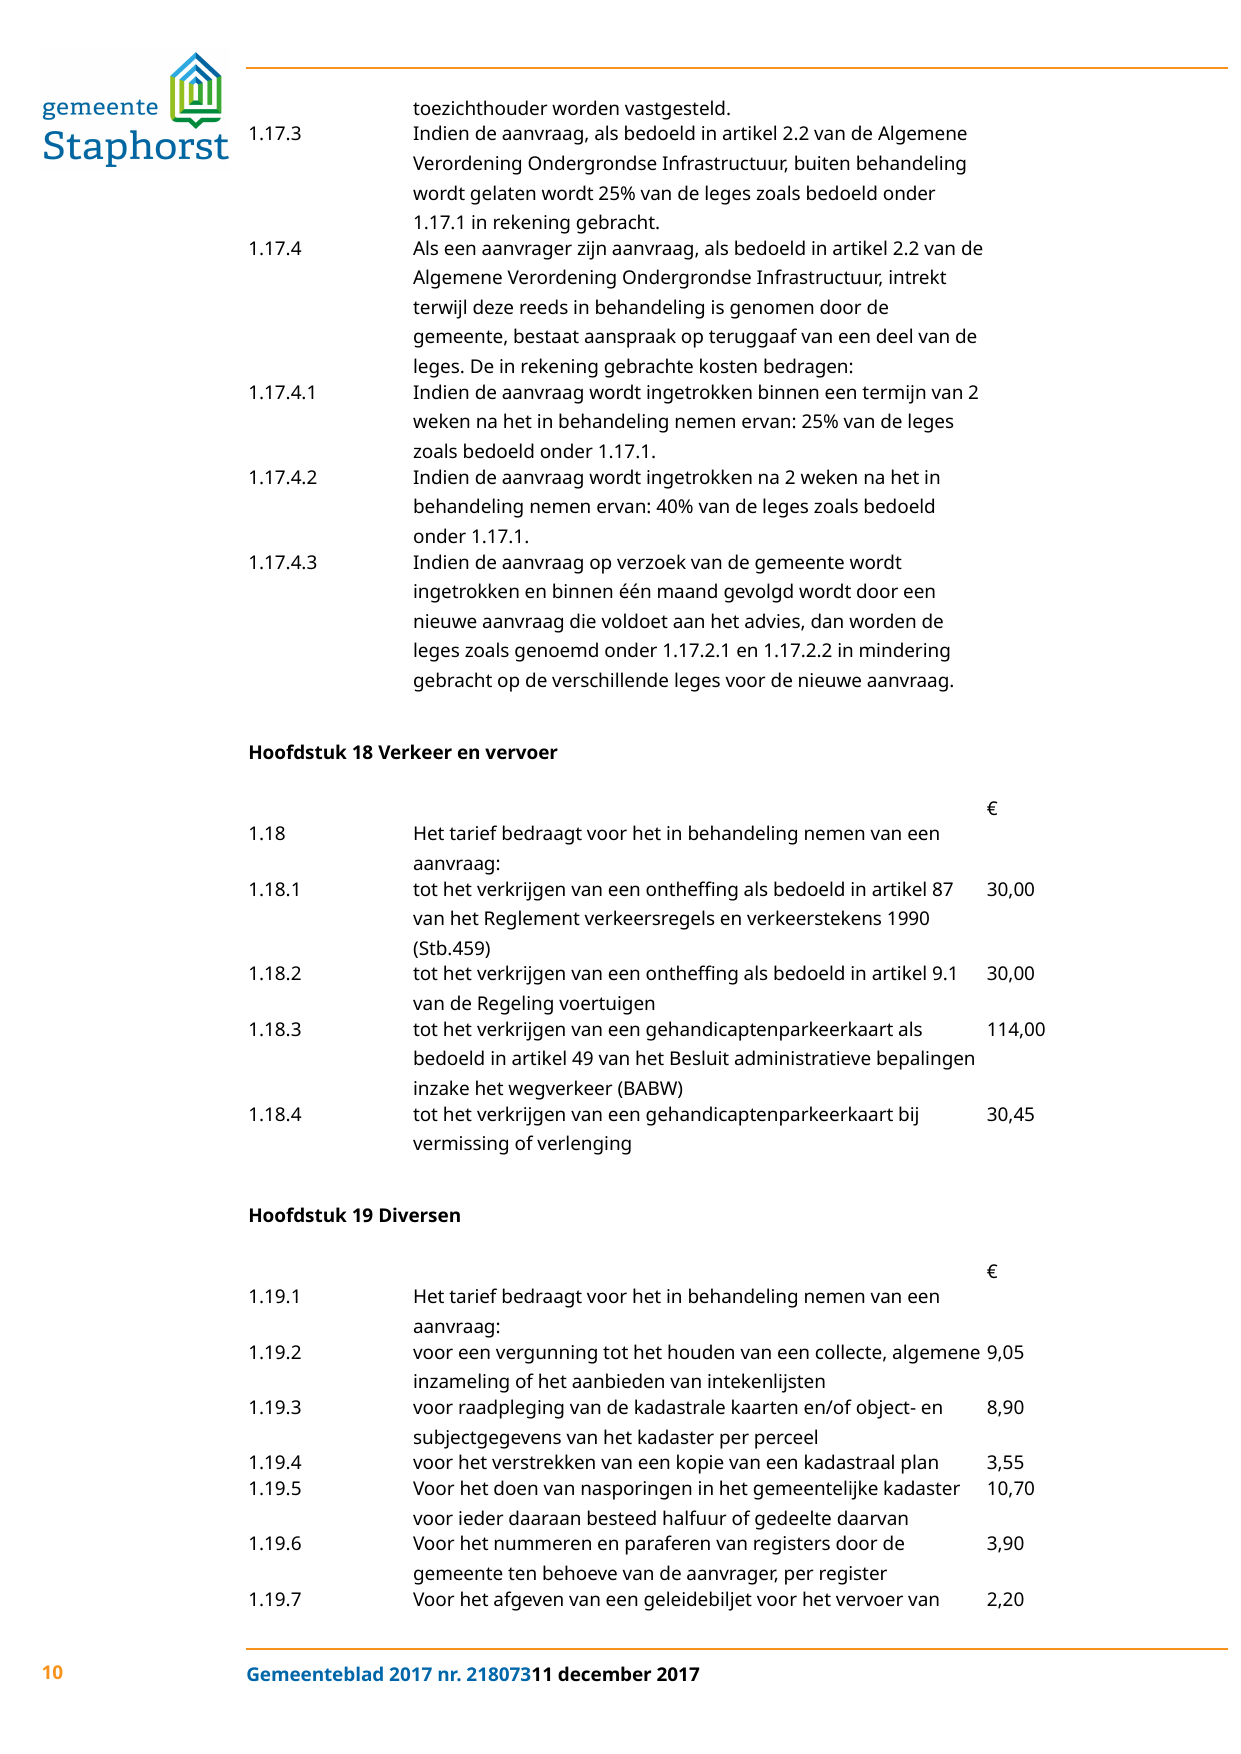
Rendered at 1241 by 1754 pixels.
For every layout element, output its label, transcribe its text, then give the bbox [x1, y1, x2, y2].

table_cell Indien de aanvraag, als bedoeld in artikel 2.2 van de Algemene Verordening Ondergrondse Infrastructuur, buiten behandeling wordt gelaten wordt 25% van de leges zoals bedoeld onder 1.17.1 in rekening gebracht. [413, 121, 987, 235]
text Hoofdstuk 18 Verkeer en vervoer [248, 739, 1152, 765]
table_cell 1.19.3 [248, 1394, 413, 1449]
picture [41, 47, 231, 172]
table_cell [987, 820, 1152, 876]
table_cell Voor het nummeren en paraferen van registers door de gemeente ten behoeve van de aanvrager, per register [413, 1531, 987, 1586]
table_cell 2,20 [987, 1586, 1152, 1612]
table_cell Het tarief bedraagt voor het in behandeling nemen van een aanvraag: [413, 820, 987, 876]
table_cell Indien de aanvraag op verzoek van de gemeente wordt ingetrokken en binnen één maand gevolgd wordt door een nieuwe aanvraag die voldoet aan het advies, dan worden de leges zoals genoemd onder 1.17.2.1 en 1.17.2.2 in mindering gebracht op de verschillende leges voor de nieuwe aanvraag. [413, 549, 987, 693]
table_cell Indien de aanvraag wordt ingetrokken na 2 weken na het in behandeling nemen ervan: 40% van de leges zoals bedoeld onder 1.17.1. [413, 464, 987, 549]
table_cell 1.18 [248, 820, 413, 876]
table_cell [987, 1284, 1152, 1339]
table_cell tot het verkrijgen van een gehandicaptenparkeerkaart als bedoeld in artikel 49 van het Besluit administratieve bepalingen inzake het wegverkeer (BABW) [413, 1016, 987, 1101]
table_cell toezichthouder worden vastgesteld. [413, 95, 987, 121]
table_cell 30,00 [987, 876, 1152, 961]
table_cell 1.17.4.3 [248, 549, 413, 693]
table_cell [987, 464, 1152, 549]
table_cell 3,90 [987, 1531, 1152, 1586]
table_cell 1.17.4 [248, 235, 413, 379]
table_cell 1.17.4.1 [248, 379, 413, 464]
table_header € [987, 1258, 1152, 1284]
table_cell 1.17.4.2 [248, 464, 413, 549]
table_cell Als een aanvrager zijn aanvraag, als bedoeld in artikel 2.2 van de Algemene Verordening Ondergrondse Infrastructuur, intrekt terwijl deze reeds in behandeling is genomen door de gemeente, bestaat aanspraak op teruggaaf van een deel van de leges. De in rekening gebrachte kosten bedragen: [413, 235, 987, 379]
table_cell Het tarief bedraagt voor het in behandeling nemen van een aanvraag: [413, 1284, 987, 1339]
table_cell 1.18.1 [248, 876, 413, 961]
table_cell 1.19.5 [248, 1475, 413, 1531]
table_cell 30,00 [987, 961, 1152, 1016]
table_cell 1.18.2 [248, 961, 413, 1016]
table_cell 1.18.3 [248, 1016, 413, 1101]
table_cell tot het verkrijgen van een ontheffing als bedoeld in artikel 87 van het Reglement verkeersregels en verkeerstekens 1990 (Stb.459) [413, 876, 987, 961]
table_cell 9,05 [987, 1339, 1152, 1394]
table_cell 3,55 [987, 1450, 1152, 1475]
table_header € [987, 795, 1152, 820]
table_cell [987, 121, 1152, 235]
table_header [248, 795, 413, 820]
table_cell [248, 95, 413, 121]
table_cell Voor het afgeven van een geleidebiljet voor het vervoer van [413, 1586, 987, 1612]
table_cell Voor het doen van nasporingen in het gemeentelijke kadaster voor ieder daaraan besteed halfuur of gedeelte daarvan [413, 1475, 987, 1531]
table_cell 1.19.4 [248, 1450, 413, 1475]
text Hoofdstuk 19 Diversen [248, 1202, 1152, 1228]
table_cell 1.19.7 [248, 1586, 413, 1612]
table_cell [987, 379, 1152, 464]
table_cell tot het verkrijgen van een ontheffing als bedoeld in artikel 9.1 van de Regeling voertuigen [413, 961, 987, 1016]
table_header [248, 1258, 413, 1284]
table_cell 1.19.2 [248, 1339, 413, 1394]
table_cell 30,45 [987, 1101, 1152, 1156]
table_cell 8,90 [987, 1394, 1152, 1449]
table_header [413, 1258, 987, 1284]
table_cell [987, 549, 1152, 693]
table_cell 1.19.6 [248, 1531, 413, 1586]
table_cell 1.17.3 [248, 121, 413, 235]
table_cell tot het verkrijgen van een gehandicaptenparkeerkaart bij vermissing of verlenging [413, 1101, 987, 1156]
table_cell Indien de aanvraag wordt ingetrokken binnen een termijn van 2 weken na het in behandeling nemen ervan: 25% van de leges zoals bedoeld onder 1.17.1. [413, 379, 987, 464]
table_cell voor het verstrekken van een kopie van een kadastraal plan [413, 1450, 987, 1475]
table_cell [987, 235, 1152, 379]
table_cell 10,70 [987, 1475, 1152, 1531]
table_cell voor een vergunning tot het houden van een collecte, algemene inzameling of het aanbieden van intekenlijsten [413, 1339, 987, 1394]
table_cell 114,00 [987, 1016, 1152, 1101]
table_cell voor raadpleging van de kadastrale kaarten en/of object- en subjectgegevens van het kadaster per perceel [413, 1394, 987, 1449]
table_cell [987, 95, 1152, 121]
table_cell 1.18.4 [248, 1101, 413, 1156]
table_cell 1.19.1 [248, 1284, 413, 1339]
table_header [413, 795, 987, 820]
